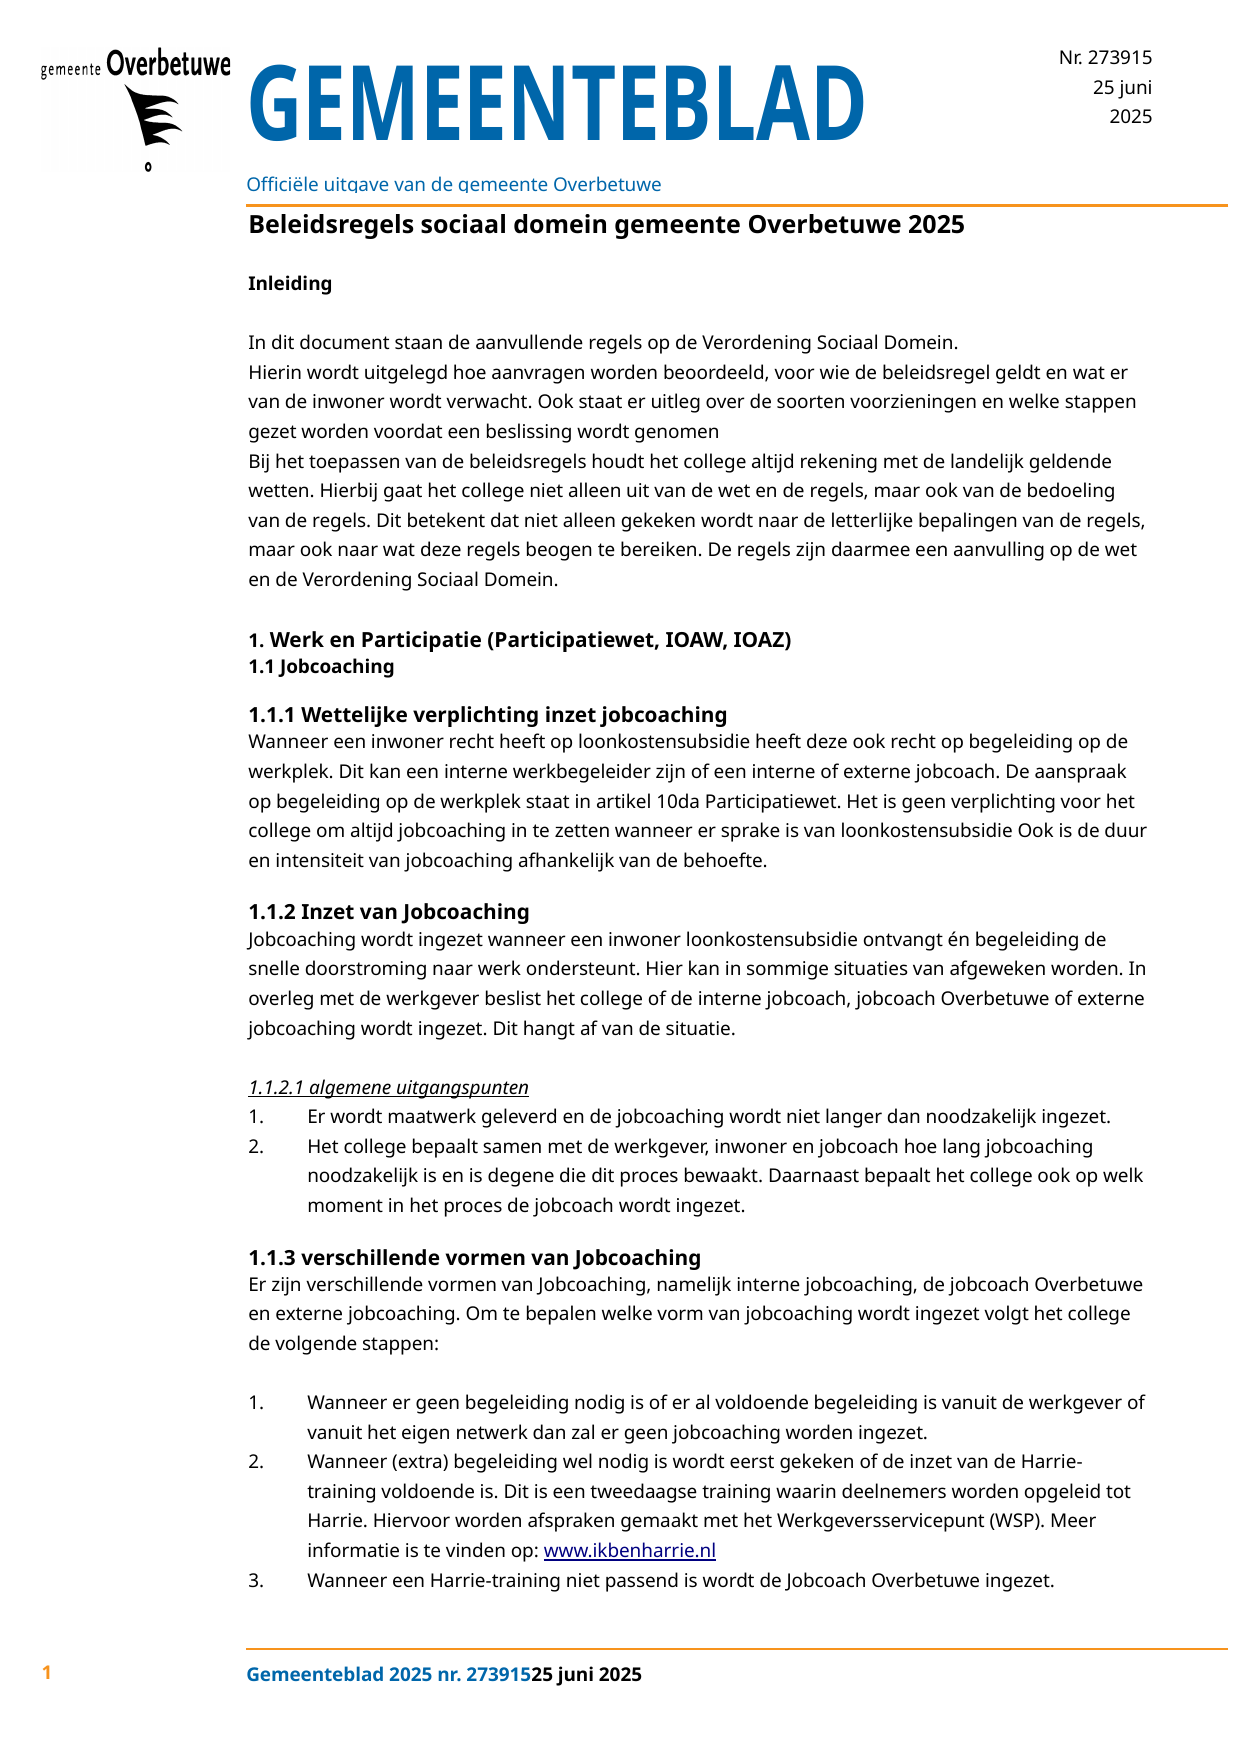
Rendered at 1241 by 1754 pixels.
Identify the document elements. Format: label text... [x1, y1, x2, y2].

list Wanneer een Harrie-training niet passend is wordt de Jobcoach Overbetuwe ingezet. [248, 1567, 1152, 1593]
list Er wordt maatwerk geleverd en de jobcoaching wordt niet langer dan noodzakelijk ingezet. [248, 1103, 1152, 1129]
text 1.1.1 Wettelijke verplichting inzet jobcoaching [248, 700, 1152, 729]
text 1.1.3 verschillende vormen van Jobcoaching [248, 1243, 1152, 1271]
text 1.1.2 Inzet van Jobcoaching [248, 897, 1152, 926]
text Er zijn verschillende vormen van Jobcoaching, namelijk interne jobcoaching, de jobcoach Overbetuwe en externe jobcoaching. Om te bepalen welke vorm van jobcoaching wordt ingezet volgt het college de volgende stappen: [248, 1271, 1152, 1356]
text 1. Werk en Participatie (Participatiewet, IOAW, IOAZ) [248, 625, 1152, 654]
list Wanneer er geen begeleiding nodig is of er al voldoende begeleiding is vanuit de werkgever of vanuit het eigen netwerk dan zal er geen jobcoaching worden ingezet. [248, 1389, 1152, 1445]
text Jobcoaching wordt ingezet wanneer een inwoner loonkostensubsidie ontvangt én begeleiding de snelle doorstroming naar werk ondersteunt. Hier kan in sommige situaties van afgeweken worden. In overleg met de werkgever beslist het college of de interne jobcoach, jobcoach Overbetuwe of externe jobcoaching wordt ingezet. Dit hangt af van de situatie. [248, 926, 1152, 1040]
text Wanneer een inwoner recht heeft op loonkostensubsidie heeft deze ook recht op begeleiding op de werkplek. Dit kan een interne werkbegeleider zijn of een interne of externe jobcoach. De aanspraak op begeleiding op de werkplek staat in artikel 10da Participatiewet. Het is geen verplichting voor het college om altijd jobcoaching in te zetten wanneer er sprake is van loonkostensubsidie Ook is de duur en intensiteit van jobcoaching afhankelijk van de behoefte. [248, 729, 1152, 873]
text Beleidsregels sociaal domein gemeente Overbetuwe 2025 [248, 207, 1152, 241]
text In dit document staan de aanvullende regels op de Verordening Sociaal Domein. [248, 329, 1152, 355]
list Het college bepaalt samen met de werkgever, inwoner en jobcoach hoe lang jobcoaching noodzakelijk is en is degene die dit proces bewaakt. Daarnaast bepaalt het college ook op welk moment in het proces de jobcoach wordt ingezet. [248, 1133, 1152, 1218]
picture [41, 47, 231, 172]
text 1.1 Jobcoaching [248, 654, 1152, 679]
text 1.1.2.1 algemene uitgangspunten [248, 1074, 1152, 1099]
list Wanneer (extra) begeleiding wel nodig is wordt eerst gekeken of de inzet van de Harrie-training voldoende is. Dit is een tweedaagse training waarin deelnemers worden opgeleid tot Harrie. Hiervoor worden afspraken gemaakt met het Werkgeversservicepunt (WSP). Meer informatie is te vinden op: www.ikbenharrie.nl [248, 1448, 1152, 1563]
text Hierin wordt uitgelegd hoe aanvragen worden beoordeeld, voor wie de beleidsregel geldt en wat er van de inwoner wordt verwacht. Ook staat er uitleg over de soorten voorzieningen en welke stappen gezet worden voordat een beslissing wordt genomen [248, 359, 1152, 444]
text Inleiding [248, 270, 1152, 296]
text Bij het toepassen van de beleidsregels houdt het college altijd rekening met de landelijk geldende wetten. Hierbij gaat het college niet alleen uit van de wet en de regels, maar ook van de bedoeling van de regels. Dit betekent dat niet alleen gekeken wordt naar de letterlijke bepalingen van de regels, maar ook naar wat deze regels beogen te bereiken. De regels zijn daarmee een aanvulling op de wet en de Verordening Sociaal Domein. [248, 448, 1152, 592]
